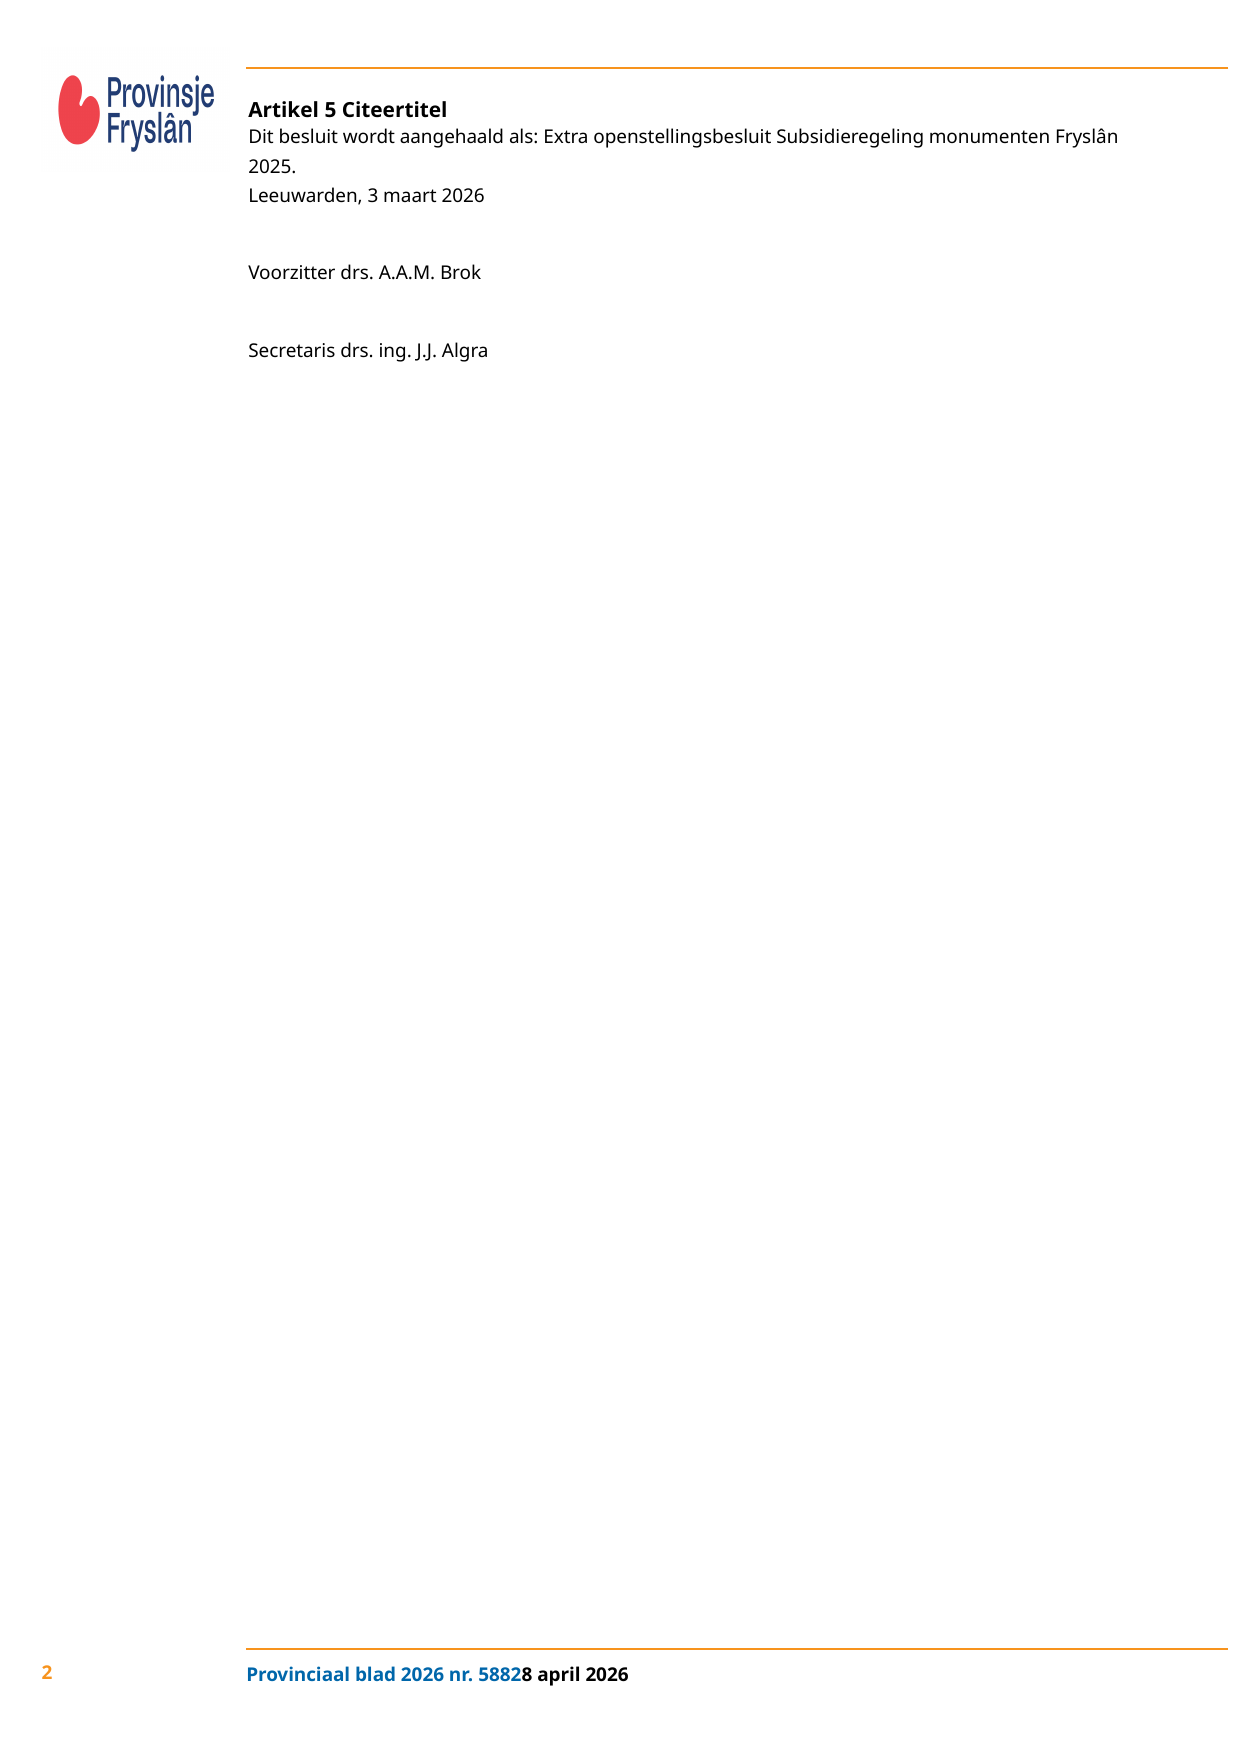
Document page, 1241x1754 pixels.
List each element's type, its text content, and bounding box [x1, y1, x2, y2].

text Dit besluit wordt aangehaald als: Extra openstellingsbesluit Subsidieregeling monumenten Fryslân 2025. [248, 123, 1152, 178]
text Voorzitter drs. A.A.M. Brok [248, 259, 1152, 285]
text Leeuwarden, 3 maart 2026 [248, 182, 1152, 208]
text Secretaris drs. ing. J.J. Algra [248, 337, 1152, 362]
text Artikel 5 Citeertitel [248, 95, 1152, 123]
picture [41, 47, 231, 172]
